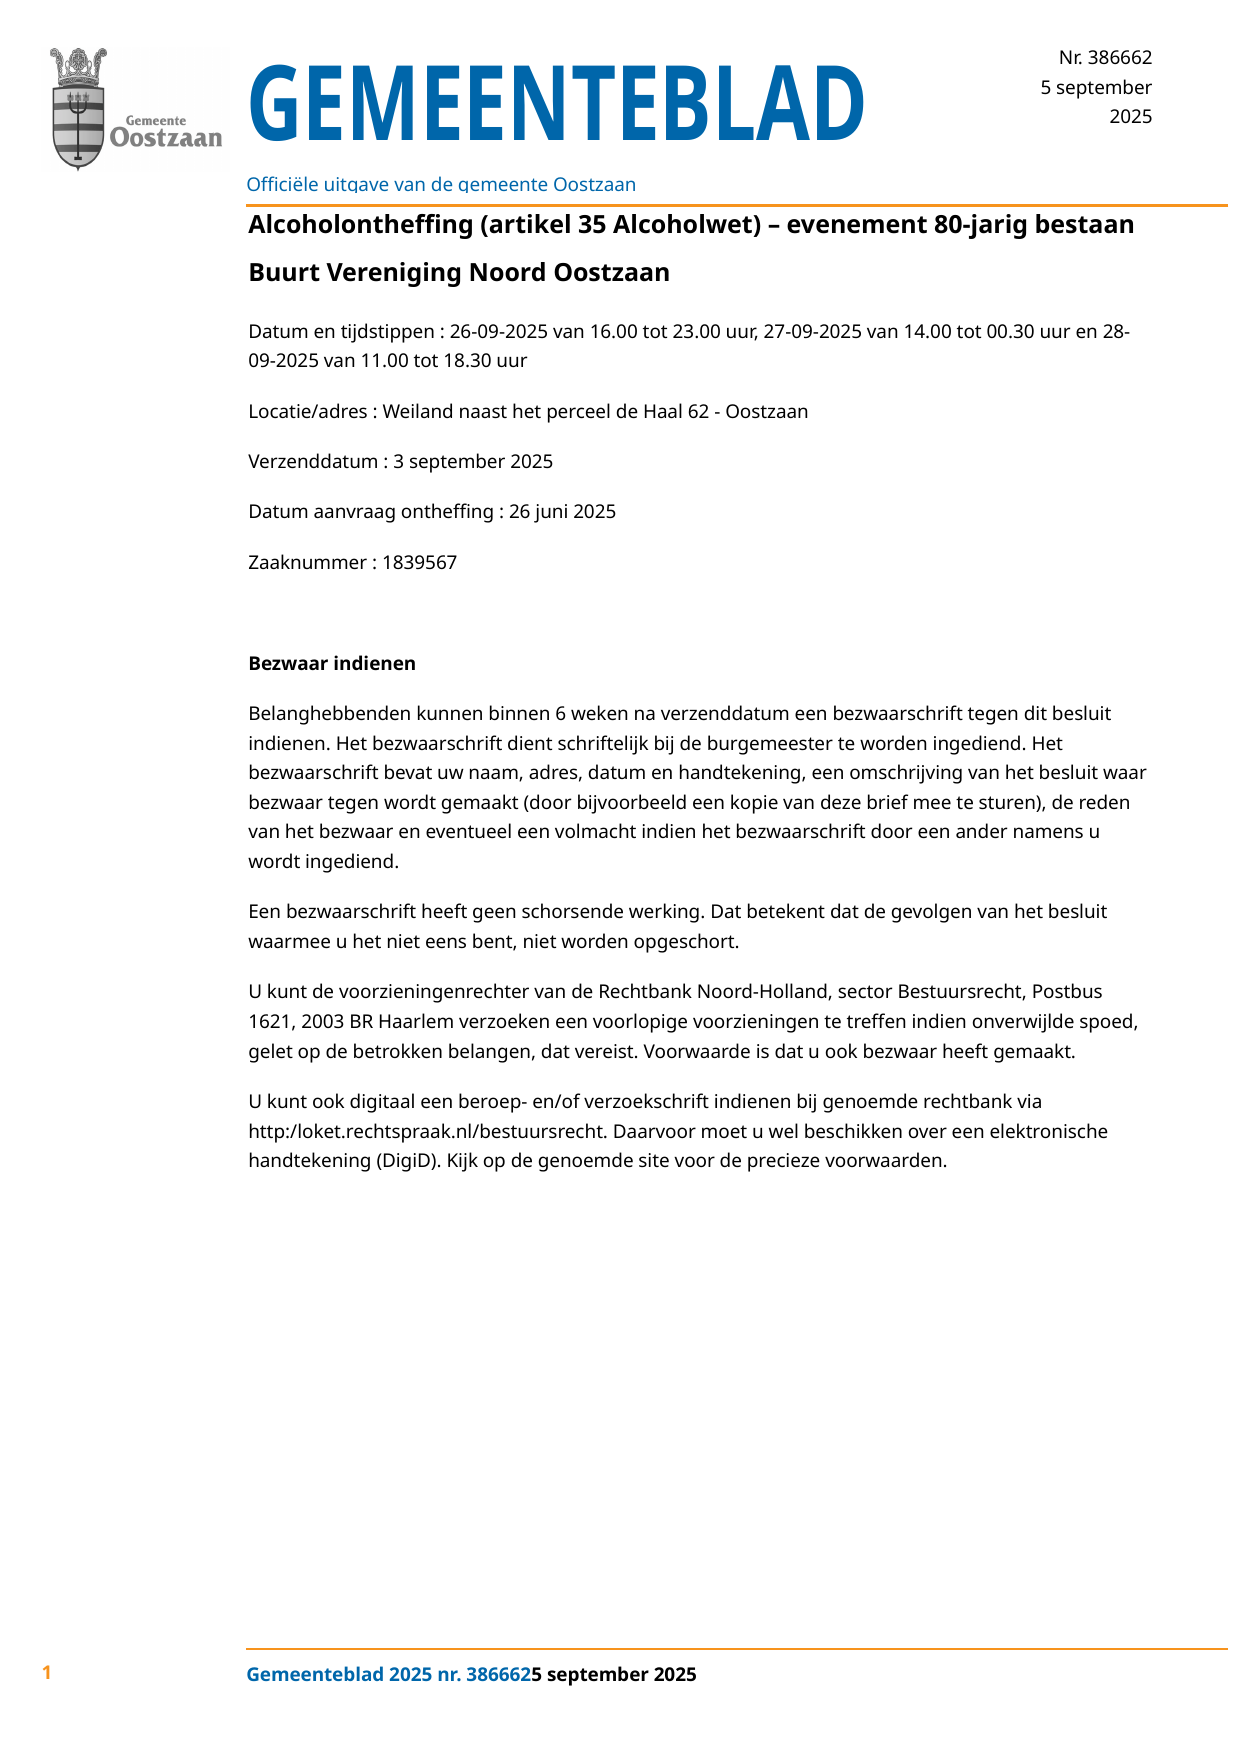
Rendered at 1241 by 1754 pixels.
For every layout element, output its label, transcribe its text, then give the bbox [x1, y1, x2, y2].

text Alcoholontheffing (artikel 35 Alcoholwet) – evenement 80-jarig bestaan Buurt Vereniging Noord Oostzaan [248, 207, 1152, 288]
picture [41, 47, 231, 172]
text Locatie/adres : Weiland naast het perceel de Haal 62 - Oostzaan [248, 398, 1152, 424]
text Verzenddatum : 3 september 2025 [248, 448, 1152, 474]
text U kunt de voorzieningenrechter van de Rechtbank Noord-Holland, sector Bestuursrecht, Postbus 1621, 2003 BR Haarlem verzoeken een voorlopige voorzieningen te treffen indien onverwijlde spoed, gelet op de betrokken belangen, dat vereist. Voorwaarde is dat u ook bezwaar heeft gemaakt. [248, 979, 1152, 1064]
text Datum aanvraag ontheffing : 26 juni 2025 [248, 499, 1152, 524]
text Bezwaar indienen [248, 650, 1152, 676]
text U kunt ook digitaal een beroep- en/of verzoekschrift indienen bij genoemde rechtbank via http:/loket.rechtspraak.nl/bestuursrecht. Daarvoor moet u wel beschikken over een elektronische handtekening (DigiD). Kijk op de genoemde site voor de precieze voorwaarden. [248, 1088, 1152, 1173]
text Datum en tijdstippen : 26-09-2025 van 16.00 tot 23.00 uur, 27-09-2025 van 14.00 tot 00.30 uur en 28-09-2025 van 11.00 tot 18.30 uur [248, 318, 1152, 373]
text Een bezwaarschrift heeft geen schorsende werking. Dat betekent dat de gevolgen van het besluit waarmee u het niet eens bent, niet worden opgeschort. [248, 899, 1152, 954]
text Zaaknummer : 1839567 [248, 549, 1152, 575]
text Belanghebbenden kunnen binnen 6 weken na verzenddatum een bezwaarschrift tegen dit besluit indienen. Het bezwaarschrift dient schriftelijk bij de burgemeester te worden ingediend. Het bezwaarschrift bevat uw naam, adres, datum en handtekening, een omschrijving van het besluit waar bezwaar tegen wordt gemaakt (door bijvoorbeeld een kopie van deze brief mee te sturen), de reden van het bezwaar en eventueel een volmacht indien het bezwaarschrift door een ander namens u wordt ingediend. [248, 700, 1152, 874]
